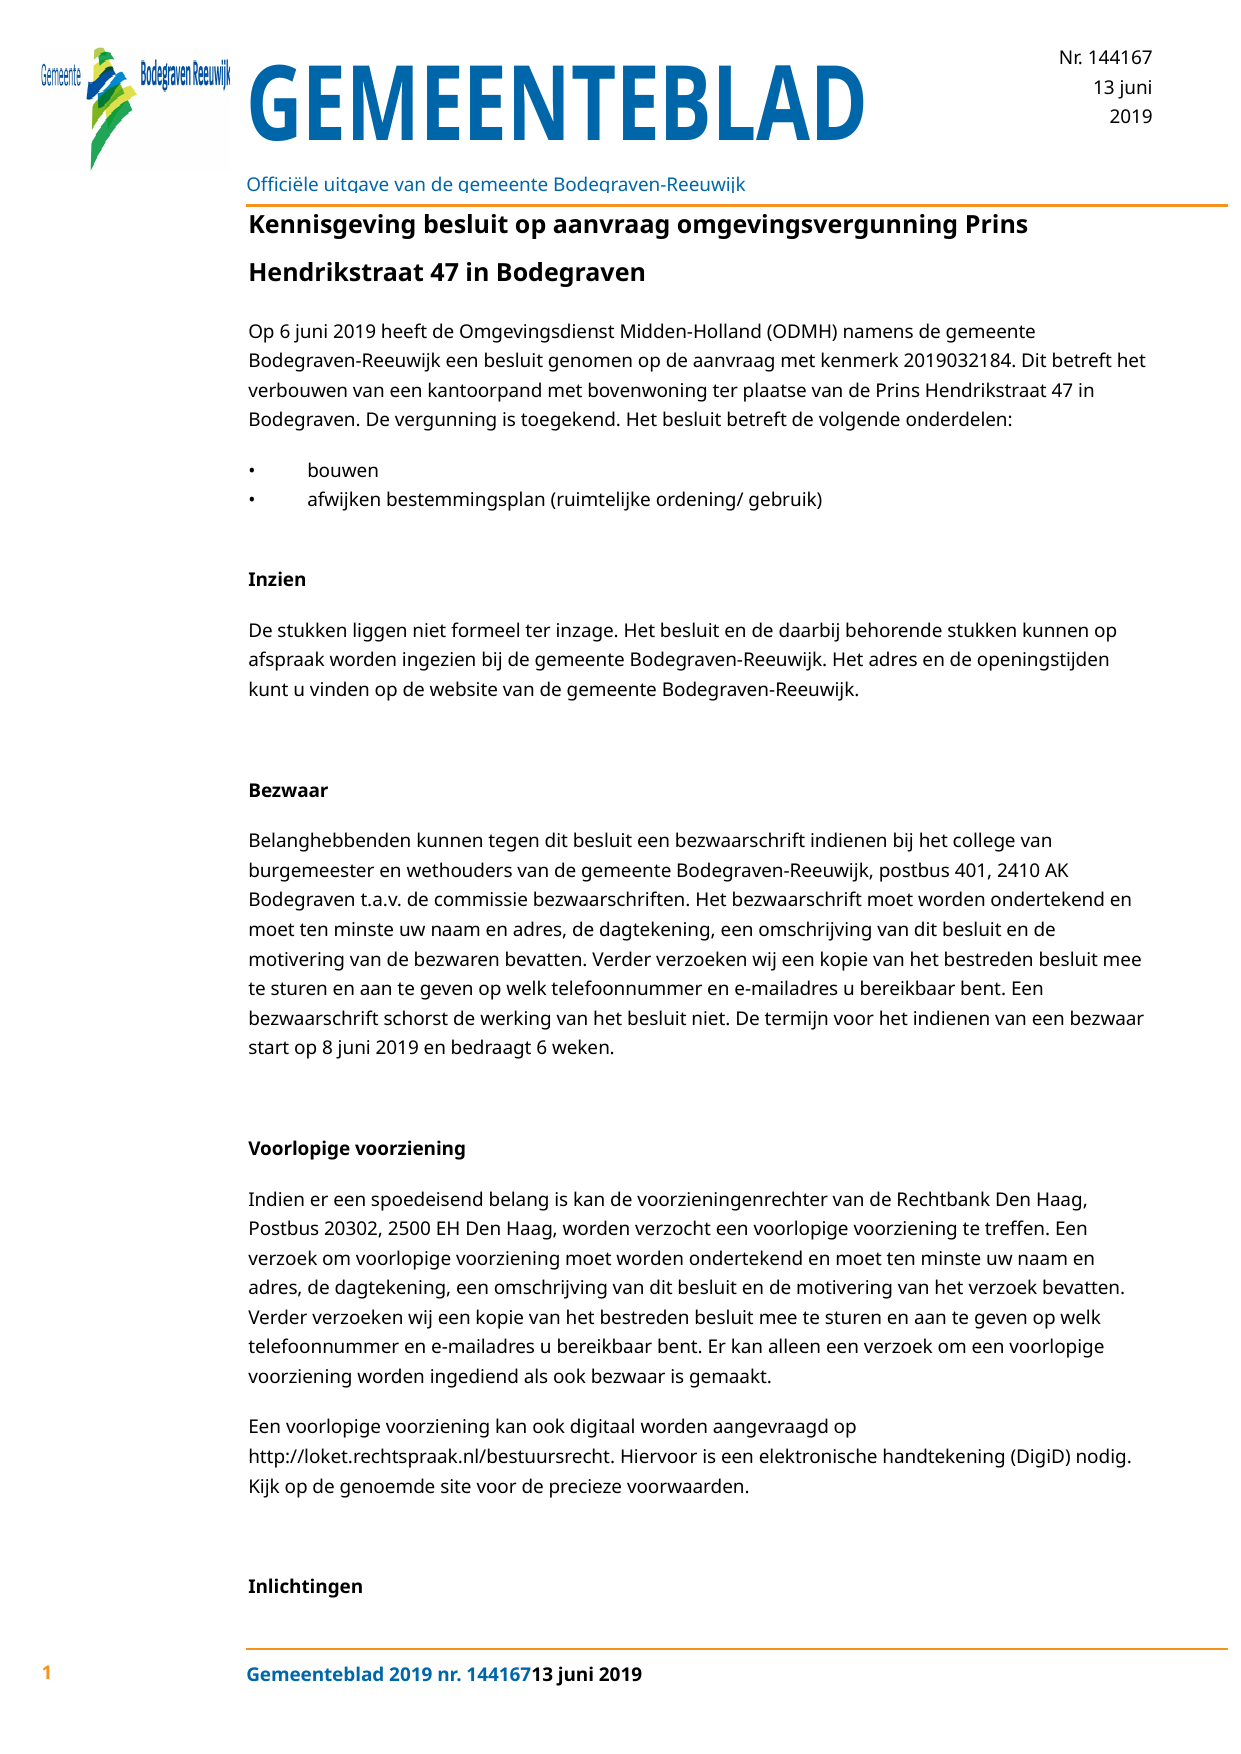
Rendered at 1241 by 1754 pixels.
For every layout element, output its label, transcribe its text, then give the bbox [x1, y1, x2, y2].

text Voorlopige voorziening [248, 1135, 1152, 1161]
list afwijken bestemmingsplan (ruimtelijke ordening/ gebruik) [248, 487, 1152, 512]
text Inlichtingen [248, 1574, 1152, 1599]
list bouwen [248, 457, 1152, 483]
text Inzien [248, 567, 1152, 592]
text Kennisgeving besluit op aanvraag omgevingsvergunning Prins Hendrikstraat 47 in Bodegraven [248, 207, 1152, 288]
text Een voorlopige voorziening kan ook digitaal worden aangevraagd op http://loket.rechtspraak.nl/bestuursrecht. Hiervoor is een elektronische handtekening (DigiD) nodig. Kijk op de genoemde site voor de precieze voorwaarden. [248, 1414, 1152, 1499]
text Op 6 juni 2019 heeft de Omgevingsdienst Midden-Holland (ODMH) namens de gemeente Bodegraven-Reeuwijk een besluit genomen op de aanvraag met kenmerk 2019032184. Dit betreft het verbouwen van een kantoorpand met bovenwoning ter plaatse van de Prins Hendrikstraat 47 in Bodegraven. De vergunning is toegekend. Het besluit betreft de volgende onderdelen: [248, 318, 1152, 432]
text Indien er een spoedeisend belang is kan de voorzieningenrechter van de Rechtbank Den Haag, Postbus 20302, 2500 EH Den Haag, worden verzocht een voorlopige voorziening te treffen. Een verzoek om voorlopige voorziening moet worden ondertekend en moet ten minste uw naam en adres, de dagtekening, een omschrijving van dit besluit en de motivering van het verzoek bevatten. Verder verzoeken wij een kopie van het bestreden besluit mee te sturen en aan te geven op welk telefoonnummer en e-mailadres u bereikbaar bent. Er kan alleen een verzoek om een voorlopige voorziening worden ingediend als ook bezwaar is gemaakt. [248, 1186, 1152, 1389]
picture [41, 47, 231, 172]
text Belanghebbenden kunnen tegen dit besluit een bezwaarschrift indienen bij het college van burgemeester en wethouders van de gemeente Bodegraven-Reeuwijk, postbus 401, 2410 AK Bodegraven t.a.v. de commissie bezwaarschriften. Het bezwaarschrift moet worden ondertekend en moet ten minste uw naam en adres, de dagtekening, een omschrijving van dit besluit en de motivering van de bezwaren bevatten. Verder verzoeken wij een kopie van het bestreden besluit mee te sturen en aan te geven op welk telefoonnummer en e-mailadres u bereikbaar bent. Een bezwaarschrift schorst de werking van het besluit niet. De termijn voor het indienen van een bezwaar start op 8 juni 2019 en bedraagt 6 weken. [248, 827, 1152, 1060]
text De stukken liggen niet formeel ter inzage. Het besluit en de daarbij behorende stukken kunnen op afspraak worden ingezien bij de gemeente Bodegraven-Reeuwijk. Het adres en de openingstijden kunt u vinden op de website van de gemeente Bodegraven-Reeuwijk. [248, 617, 1152, 702]
text Bezwaar [248, 777, 1152, 803]
